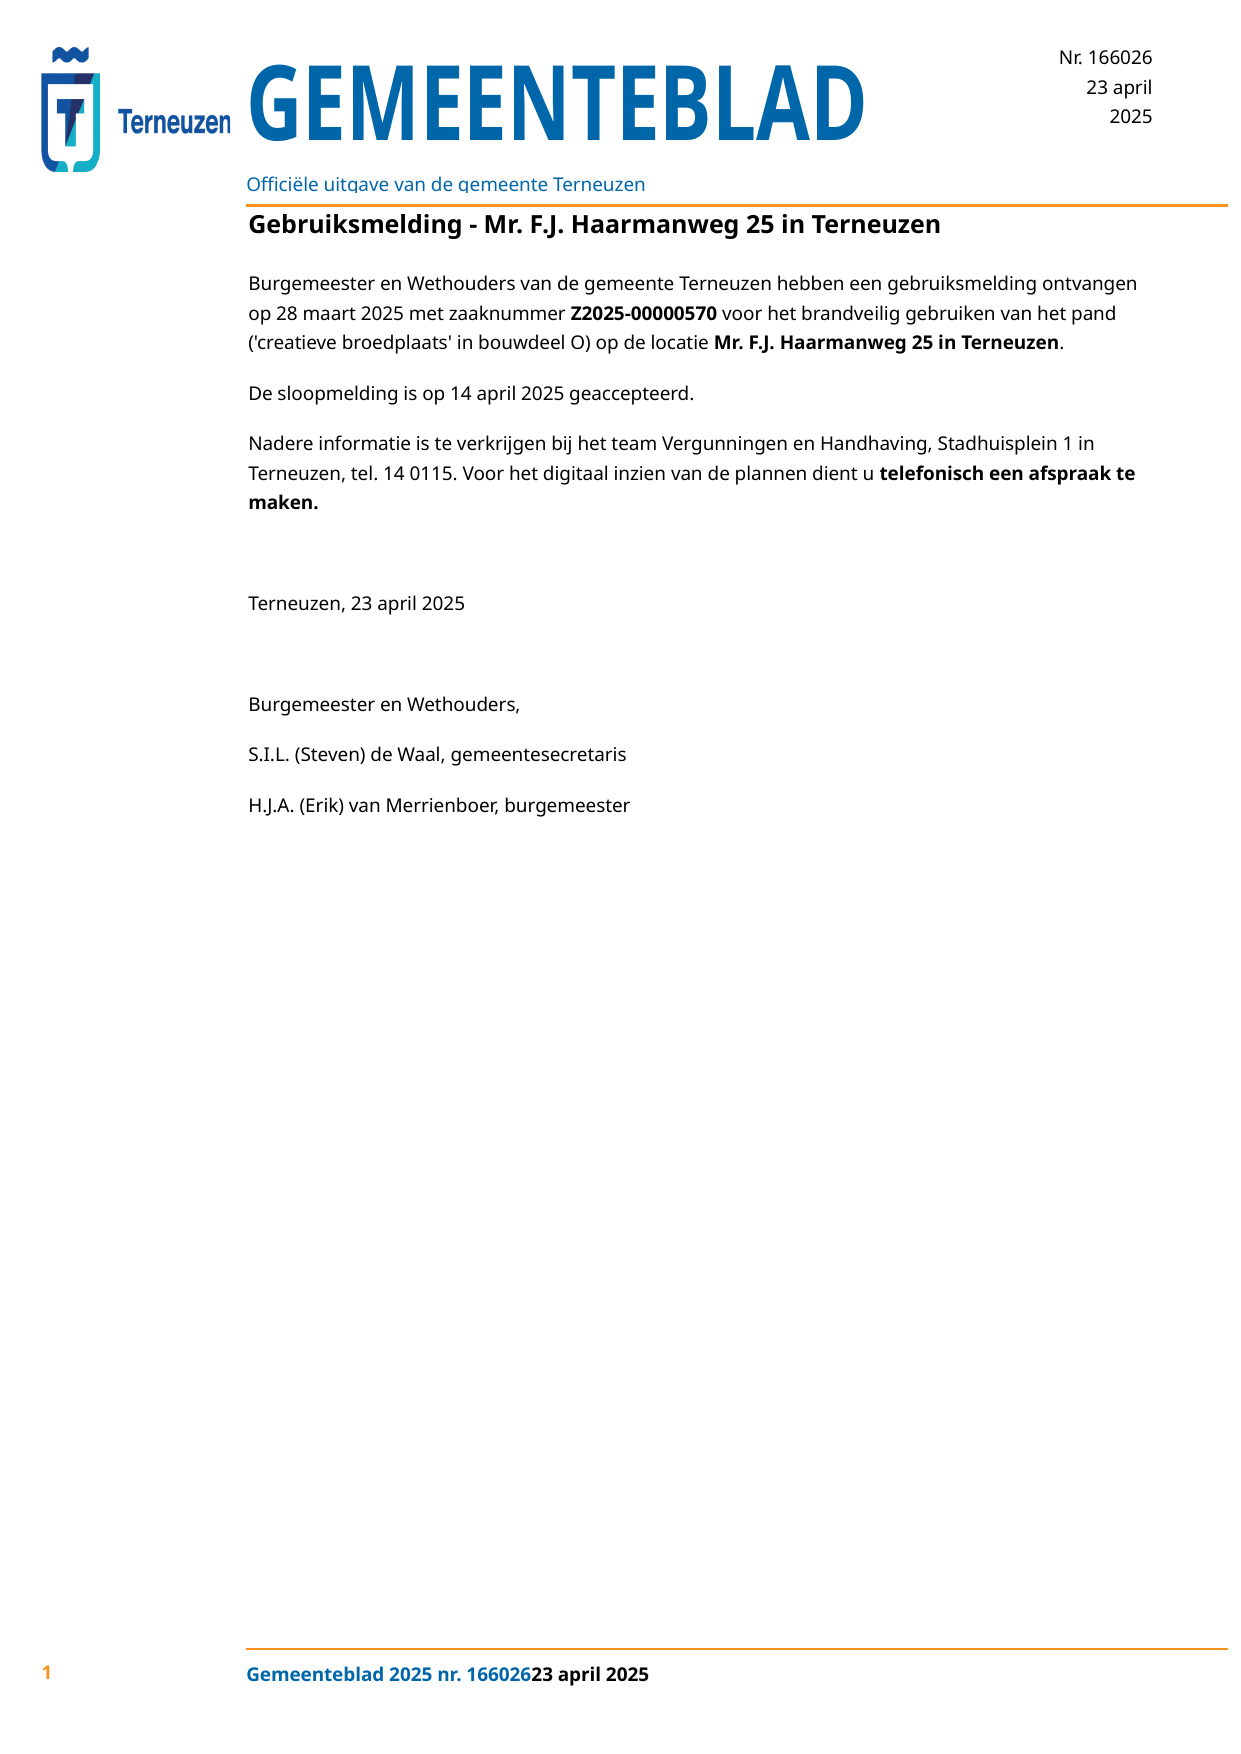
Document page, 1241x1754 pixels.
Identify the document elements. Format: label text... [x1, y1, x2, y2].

text Burgemeester en Wethouders, [248, 691, 1152, 717]
picture [41, 47, 231, 172]
text Terneuzen, 23 april 2025 [248, 590, 1152, 616]
text Burgemeester en Wethouders van de gemeente Terneuzen hebben een gebruiksmelding ontvangen op 28 maart 2025 met zaaknummer Z2025-00000570 voor het brandveilig gebruiken van het pand ('creatieve broedplaats' in bouwdeel O) op de locatie Mr. F.J. Haarmanweg 25 in Terneuzen. [248, 270, 1152, 355]
text Nadere informatie is te verkrijgen bij het team Vergunningen en Handhaving, Stadhuisplein 1 in Terneuzen, tel. 14 0115. Voor het digitaal inzien van de plannen dient u telefonisch een afspraak te maken. [248, 430, 1152, 515]
text Gebruiksmelding - Mr. F.J. Haarmanweg 25 in Terneuzen [248, 207, 1152, 241]
text S.I.L. (Steven) de Waal, gemeentesecretaris [248, 742, 1152, 767]
text De sloopmelding is op 14 april 2025 geaccepteerd. [248, 380, 1152, 406]
text H.J.A. (Erik) van Merrienboer, burgemeester [248, 792, 1152, 818]
